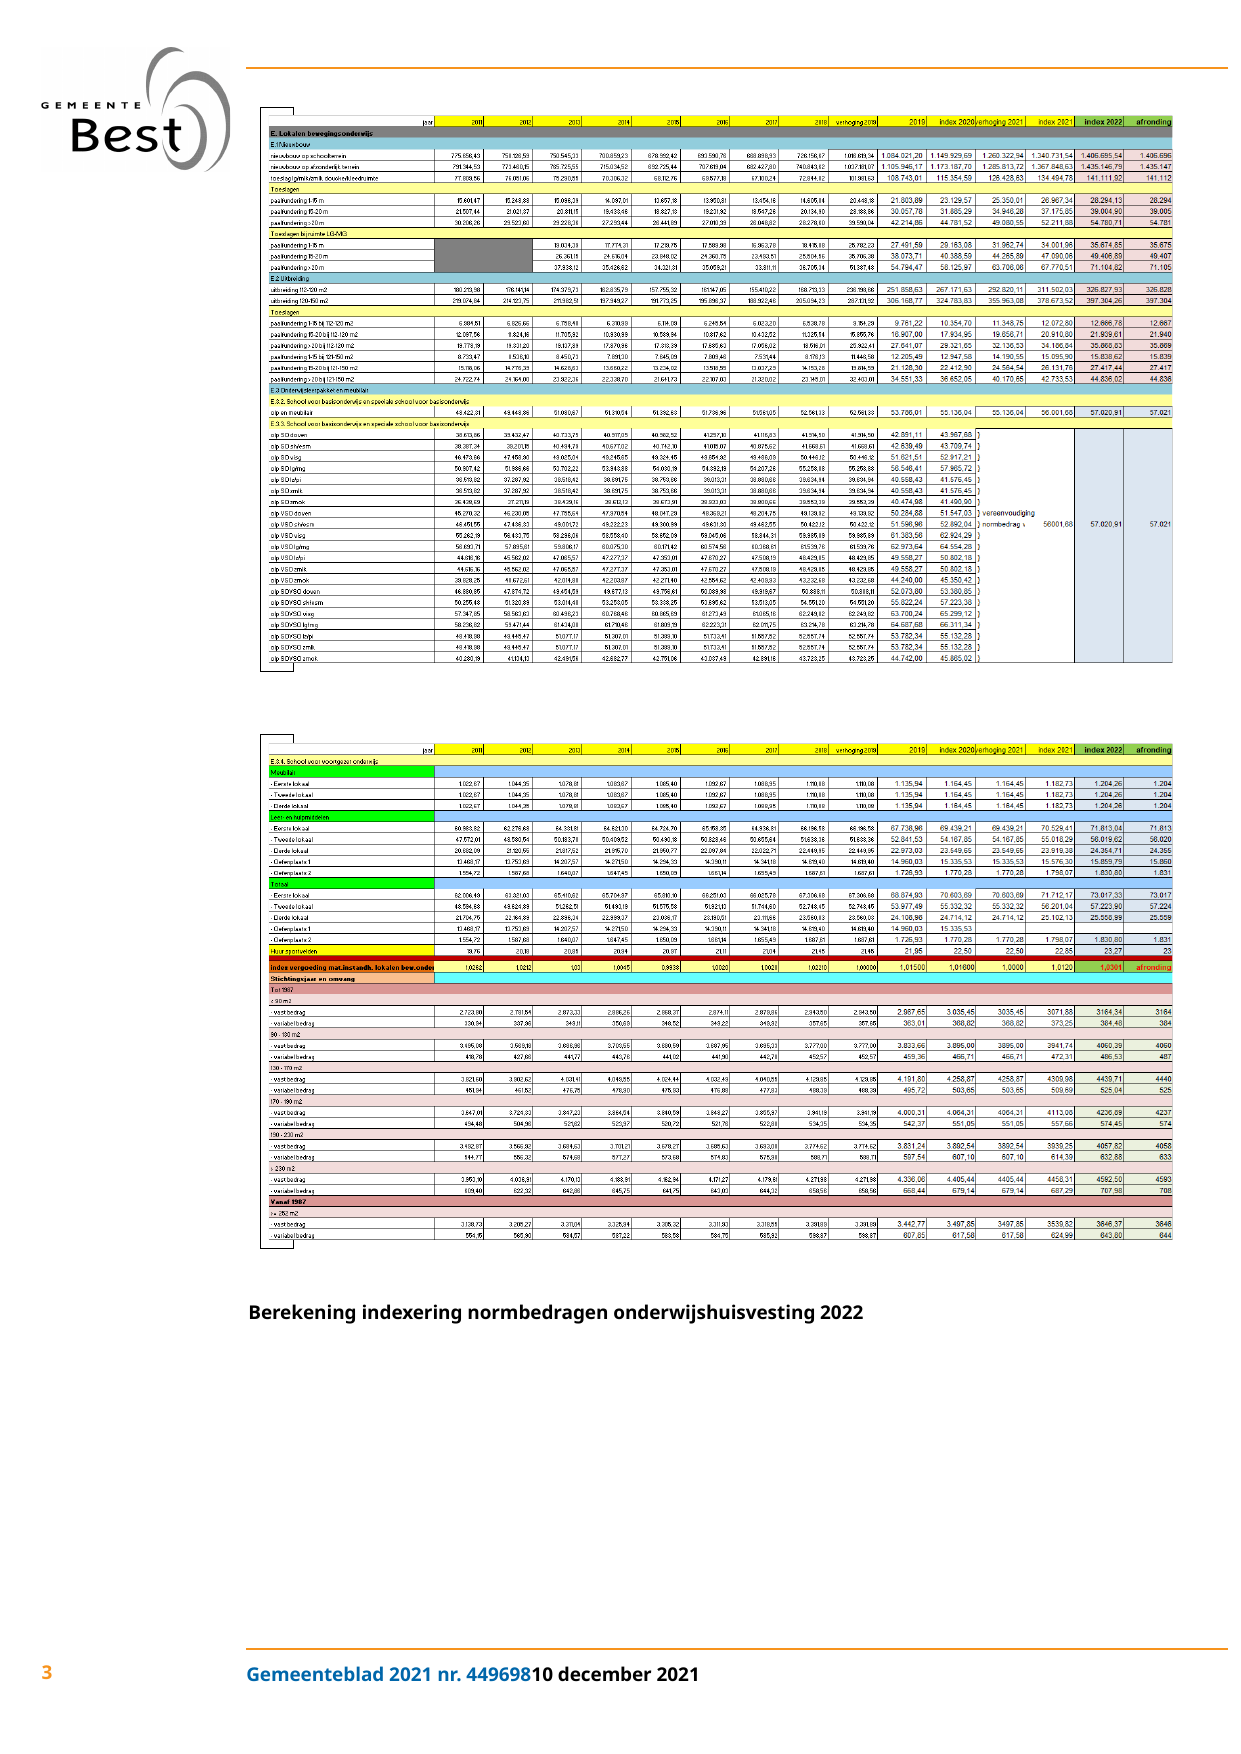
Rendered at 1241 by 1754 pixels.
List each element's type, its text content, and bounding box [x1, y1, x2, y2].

picture [268, 743, 1173, 1240]
picture [41, 47, 231, 172]
picture [268, 115, 1173, 663]
text Berekening indexering normbedragen onderwijshuisvesting 2022 [248, 1299, 1152, 1325]
